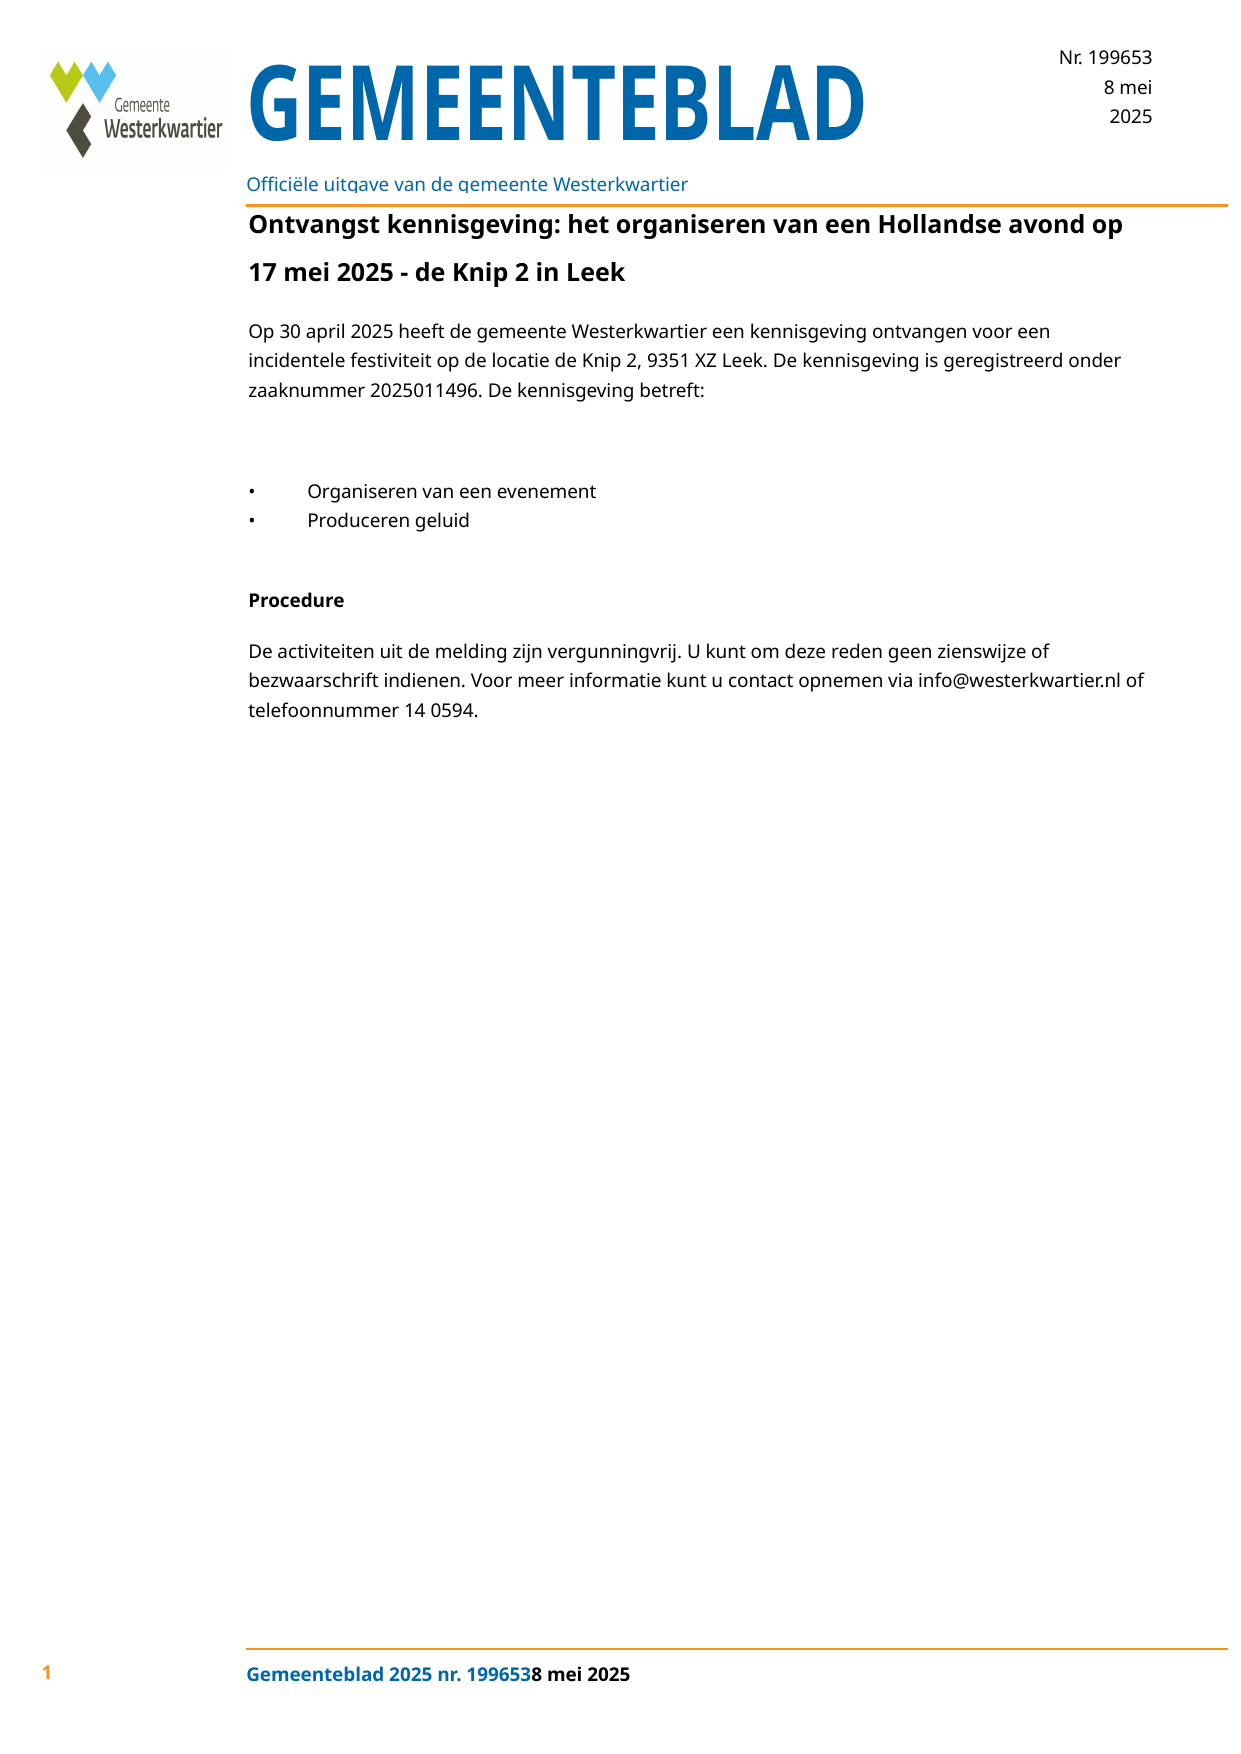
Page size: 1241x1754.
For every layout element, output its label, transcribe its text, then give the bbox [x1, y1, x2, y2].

text Op 30 april 2025 heeft de gemeente Westerkwartier een kennisgeving ontvangen voor een incidentele festiviteit op de locatie de Knip 2, 9351 XZ Leek. De kennisgeving is geregistreerd onder zaaknummer 2025011496. De kennisgeving betreft: [248, 318, 1152, 403]
text Procedure [248, 587, 1152, 613]
list Produceren geluid [248, 507, 1152, 533]
text Ontvangst kennisgeving: het organiseren van een Hollandse avond op 17 mei 2025 - de Knip 2 in Leek [248, 207, 1152, 288]
list Organiseren van een evenement [248, 478, 1152, 504]
picture [41, 47, 231, 172]
text De activiteiten uit de melding zijn vergunningvrij. U kunt om deze reden geen zienswijze of bezwaarschrift indienen. Voor meer informatie kunt u contact opnemen via info@westerkwartier.nl of telefoonnummer 14 0594. [248, 638, 1152, 723]
